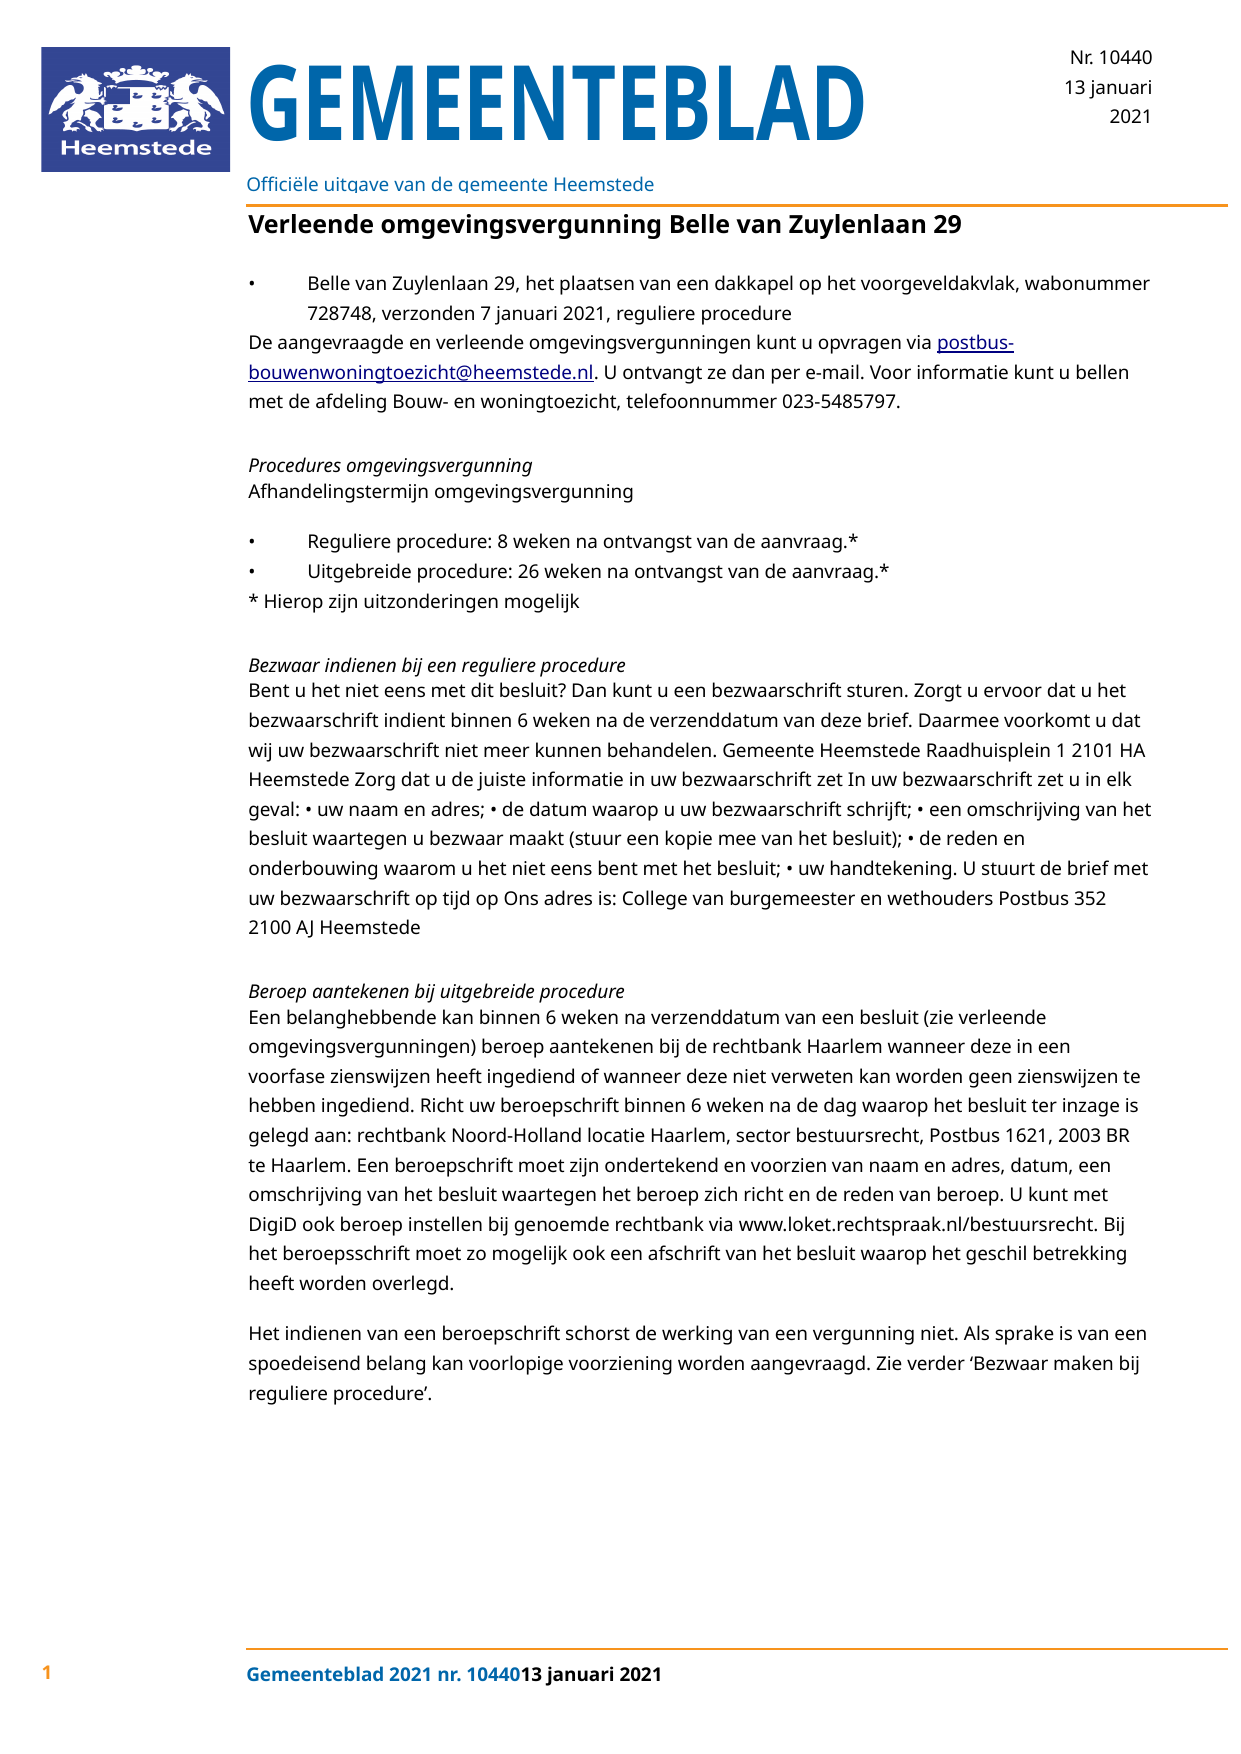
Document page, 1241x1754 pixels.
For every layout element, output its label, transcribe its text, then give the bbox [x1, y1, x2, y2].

text * Hierop zijn uitzonderingen mogelijk [248, 588, 1152, 614]
text Beroep aantekenen bij uitgebreide procedure [248, 978, 1152, 1004]
text Bent u het niet eens met dit besluit? Dan kunt u een bezwaarschrift sturen. Zorgt u ervoor dat u het bezwaarschrift indient binnen 6 weken na de verzenddatum van deze brief. Daarmee voorkomt u dat wij uw bezwaarschrift niet meer kunnen behandelen. Gemeente Heemstede Raadhuisplein 1 2101 HA Heemstede Zorg dat u de juiste informatie in uw bezwaarschrift zet In uw bezwaarschrift zet u in elk geval: • uw naam en adres; • de datum waarop u uw bezwaarschrift schrijft; • een omschrijving van het besluit waartegen u bezwaar maakt (stuur een kopie mee van het besluit); • de reden en onderbouwing waarom u het niet eens bent met het besluit; • uw handtekening. U stuurt de brief met uw bezwaarschrift op tijd op Ons adres is: College van burgemeester en wethouders Postbus 352 2100 AJ Heemstede [248, 678, 1152, 940]
text Bezwaar indienen bij een reguliere procedure [248, 652, 1152, 678]
list Uitgebreide procedure: 26 weken na ontvangst van de aanvraag.* [248, 558, 1152, 584]
list Belle van Zuylenlaan 29, het plaatsen van een dakkapel op het voorgeveldakvlak, wabonummer 728748, verzonden 7 januari 2021, reguliere procedure [248, 270, 1152, 326]
text Het indienen van een beroepschrift schorst de werking van een vergunning niet. Als sprake is van een spoedeisend belang kan voorlopige voorziening worden aangevraagd. Zie verder ‘Bezwaar maken bij reguliere procedure’. [248, 1321, 1152, 1406]
text De aangevraagde en verleende omgevingsvergunningen kunt u opvragen via postbus-bouwenwoningtoezicht@heemstede.nl. U ontvangt ze dan per e-mail. Voor informatie kunt u bellen met de afdeling Bouw- en woningtoezicht, telefoonnummer 023-5485797. [248, 329, 1152, 414]
text Procedures omgevingsvergunning [248, 453, 1152, 478]
picture [41, 47, 231, 172]
list Reguliere procedure: 8 weken na ontvangst van de aanvraag.* [248, 529, 1152, 554]
text Afhandelingstermijn omgevingsvergunning [248, 478, 1152, 504]
text Een belanghebbende kan binnen 6 weken na verzenddatum van een besluit (zie verleende omgevingsvergunningen) beroep aantekenen bij de rechtbank Haarlem wanneer deze in een voorfase zienswijzen heeft ingediend of wanneer deze niet verweten kan worden geen zienswijzen te hebben ingediend. Richt uw beroepschrift binnen 6 weken na de dag waarop het besluit ter inzage is gelegd aan: rechtbank Noord-Holland locatie Haarlem, sector bestuursrecht, Postbus 1621, 2003 BR te Haarlem. Een beroepschrift moet zijn ondertekend en voorzien van naam en adres, datum, een omschrijving van het besluit waartegen het beroep zich richt en de reden van beroep. U kunt met DigiD ook beroep instellen bij genoemde rechtbank via www.loket.rechtspraak.nl/bestuursrecht. Bij het beroepsschrift moet zo mogelijk ook een afschrift van het besluit waarop het geschil betrekking heeft worden overlegd. [248, 1004, 1152, 1296]
text Verleende omgevingsvergunning Belle van Zuylenlaan 29 [248, 207, 1152, 241]
